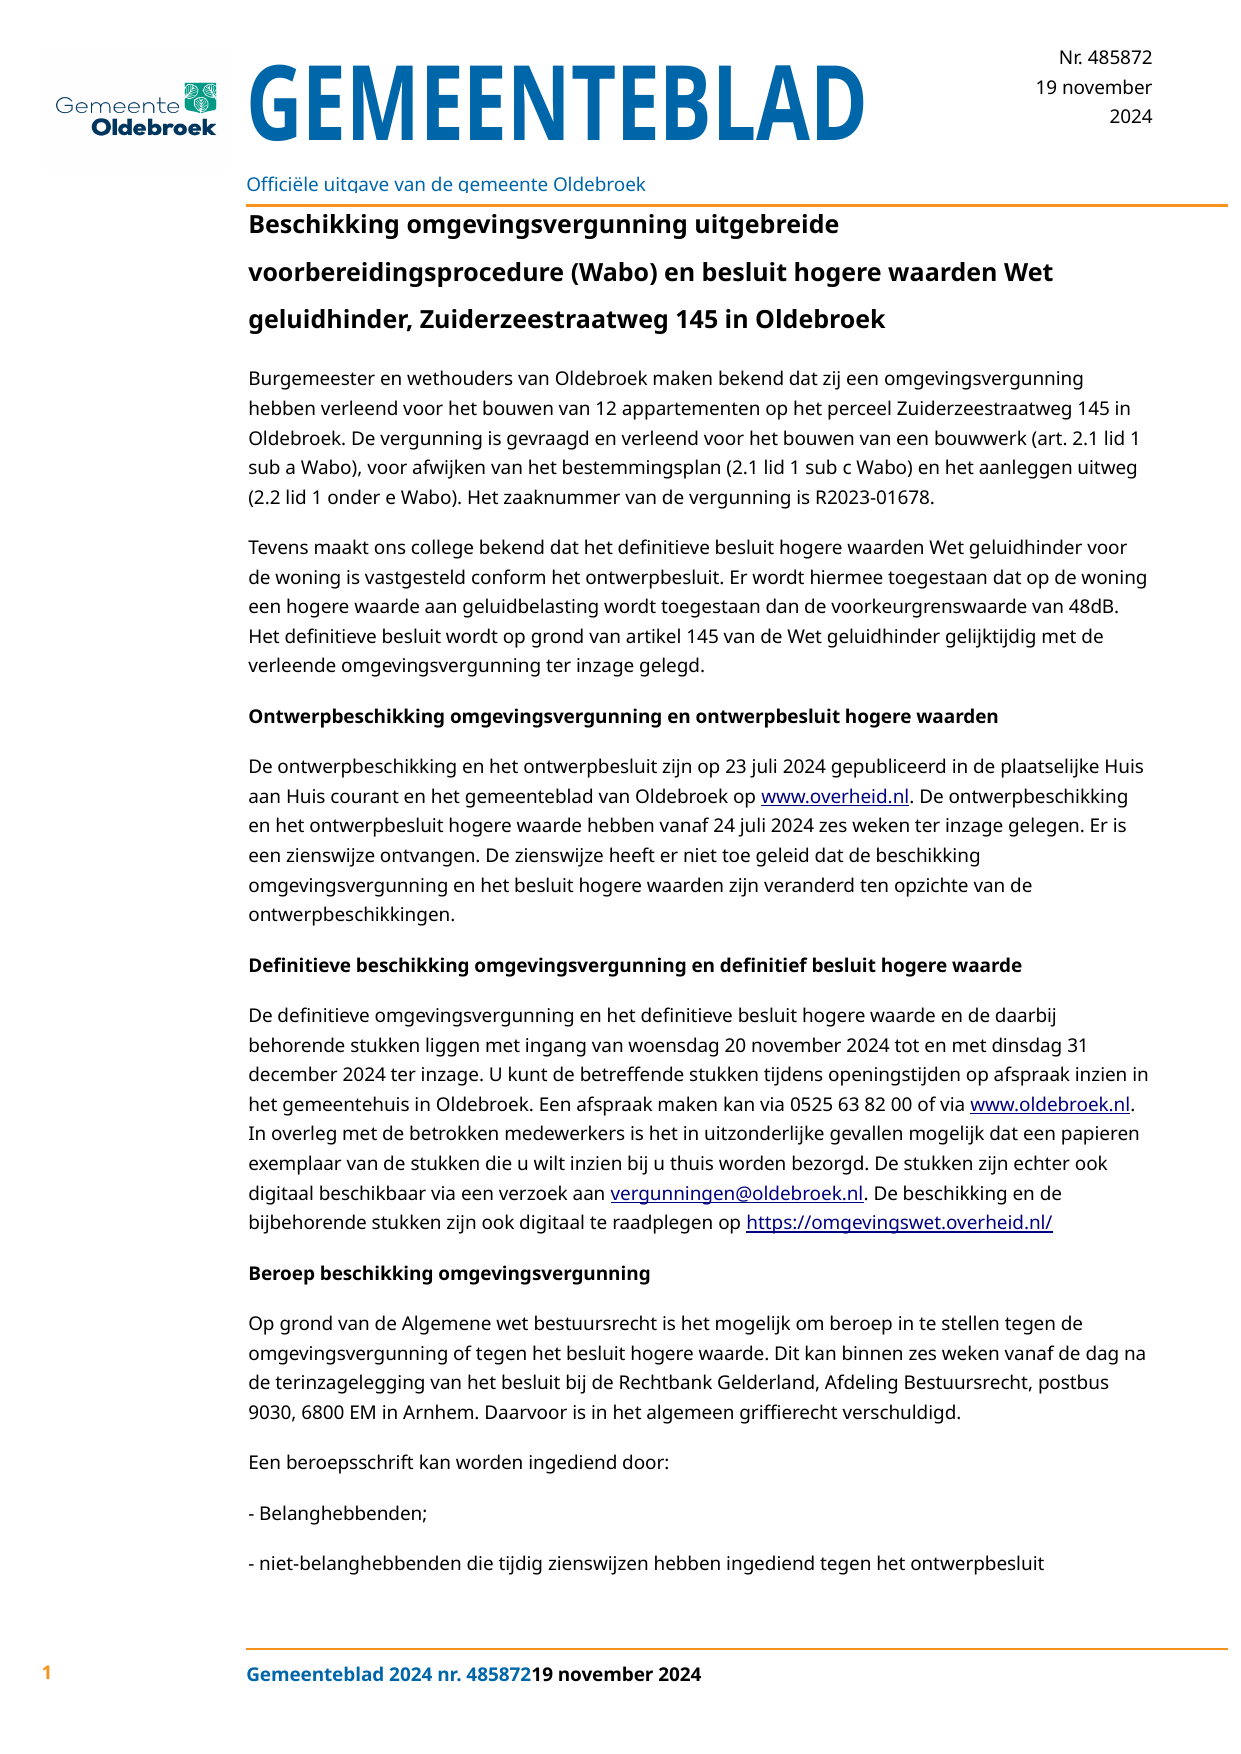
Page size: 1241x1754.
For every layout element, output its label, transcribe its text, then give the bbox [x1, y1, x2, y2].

text Definitieve beschikking omgevingsvergunning en definitief besluit hogere waarde [248, 952, 1152, 977]
picture [41, 47, 231, 172]
text De definitieve omgevingsvergunning en het definitieve besluit hogere waarde en de daarbij behorende stukken liggen met ingang van woensdag 20 november 2024 tot en met dinsdag 31 december 2024 ter inzage. U kunt de betreffende stukken tijdens openingstijden op afspraak inzien in het gemeentehuis in Oldebroek. Een afspraak maken kan via 0525 63 82 00 of via www.oldebroek.nl. In overleg met de betrokken medewerkers is het in uitzonderlijke gevallen mogelijk dat een papieren exemplaar van de stukken die u wilt inzien bij u thuis worden bezorgd. De stukken zijn echter ook digitaal beschikbaar via een verzoek aan vergunningen@oldebroek.nl. De beschikking en de bijbehorende stukken zijn ook digitaal te raadplegen op https://omgevingswet.overheid.nl/ [248, 1002, 1152, 1235]
text Op grond van de Algemene wet bestuursrecht is het mogelijk om beroep in te stellen tegen de omgevingsvergunning of tegen het besluit hogere waarde. Dit kan binnen zes weken vanaf de dag na de terinzagelegging van het besluit bij de Rechtbank Gelderland, Afdeling Bestuursrecht, postbus 9030, 6800 EM in Arnhem. Daarvoor is in het algemeen griffierecht verschuldigd. [248, 1310, 1152, 1424]
text Een beroepsschrift kan worden ingediend door: [248, 1449, 1152, 1475]
text - niet-belanghebbenden die tijdig zienswijzen hebben ingediend tegen het ontwerpbesluit [248, 1550, 1152, 1576]
text - Belanghebbenden; [248, 1500, 1152, 1525]
text Beschikking omgevingsvergunning uitgebreide voorbereidingsprocedure (Wabo) en besluit hogere waarden Wet geluidhinder, Zuiderzeestraatweg 145 in Oldebroek [248, 207, 1152, 336]
text Beroep beschikking omgevingsvergunning [248, 1260, 1152, 1285]
text Burgemeester en wethouders van Oldebroek maken bekend dat zij een omgevingsvergunning hebben verleend voor het bouwen van 12 appartementen op het perceel Zuiderzeestraatweg 145 in Oldebroek. De vergunning is gevraagd en verleend voor het bouwen van een bouwwerk (art. 2.1 lid 1 sub a Wabo), voor afwijken van het bestemmingsplan (2.1 lid 1 sub c Wabo) en het aanleggen uitweg (2.2 lid 1 onder e Wabo). Het zaaknummer van de vergunning is R2023-01678. [248, 366, 1152, 509]
text Tevens maakt ons college bekend dat het definitieve besluit hogere waarden Wet geluidhinder voor de woning is vastgesteld conform het ontwerpbesluit. Er wordt hiermee toegestaan dat op de woning een hogere waarde aan geluidbelasting wordt toegestaan dan de voorkeurgrenswaarde van 48dB. Het definitieve besluit wordt op grond van artikel 145 van de Wet geluidhinder gelijktijdig met de verleende omgevingsvergunning ter inzage gelegd. [248, 534, 1152, 678]
text De ontwerpbeschikking en het ontwerpbesluit zijn op 23 juli 2024 gepubliceerd in de plaatselijke Huis aan Huis courant en het gemeenteblad van Oldebroek op www.overheid.nl. De ontwerpbeschikking en het ontwerpbesluit hogere waarde hebben vanaf 24 juli 2024 zes weken ter inzage gelegen. Er is een zienswijze ontvangen. De zienswijze heeft er niet toe geleid dat de beschikking omgevingsvergunning en het besluit hogere waarden zijn veranderd ten opzichte van de ontwerpbeschikkingen. [248, 753, 1152, 927]
text Ontwerpbeschikking omgevingsvergunning en ontwerpbesluit hogere waarden [248, 703, 1152, 729]
